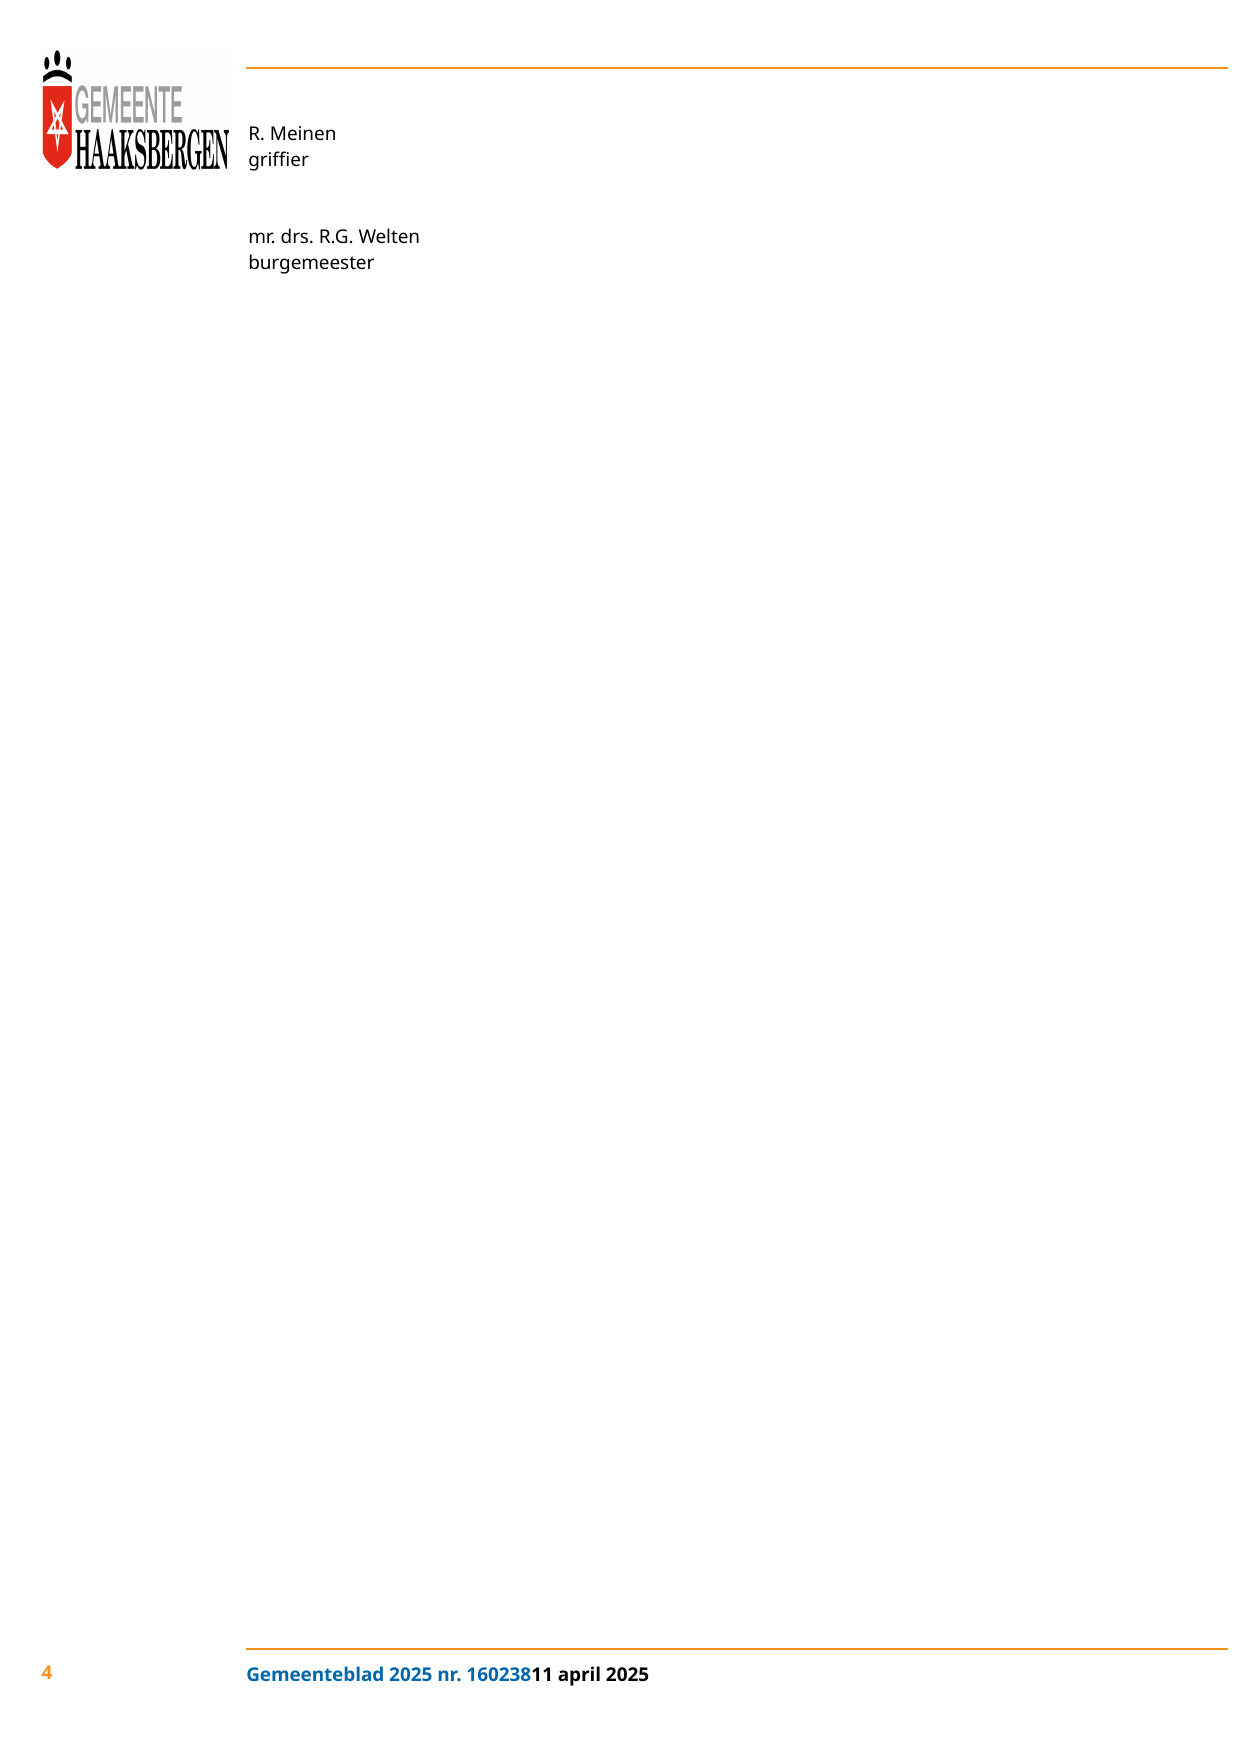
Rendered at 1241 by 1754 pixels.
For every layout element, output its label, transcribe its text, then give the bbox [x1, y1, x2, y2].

text griffier [248, 146, 1152, 172]
text mr. drs. R.G. Welten [248, 223, 1152, 249]
text R. Meinen [248, 121, 1152, 146]
picture [41, 47, 231, 172]
text burgemeester [248, 249, 1152, 275]
